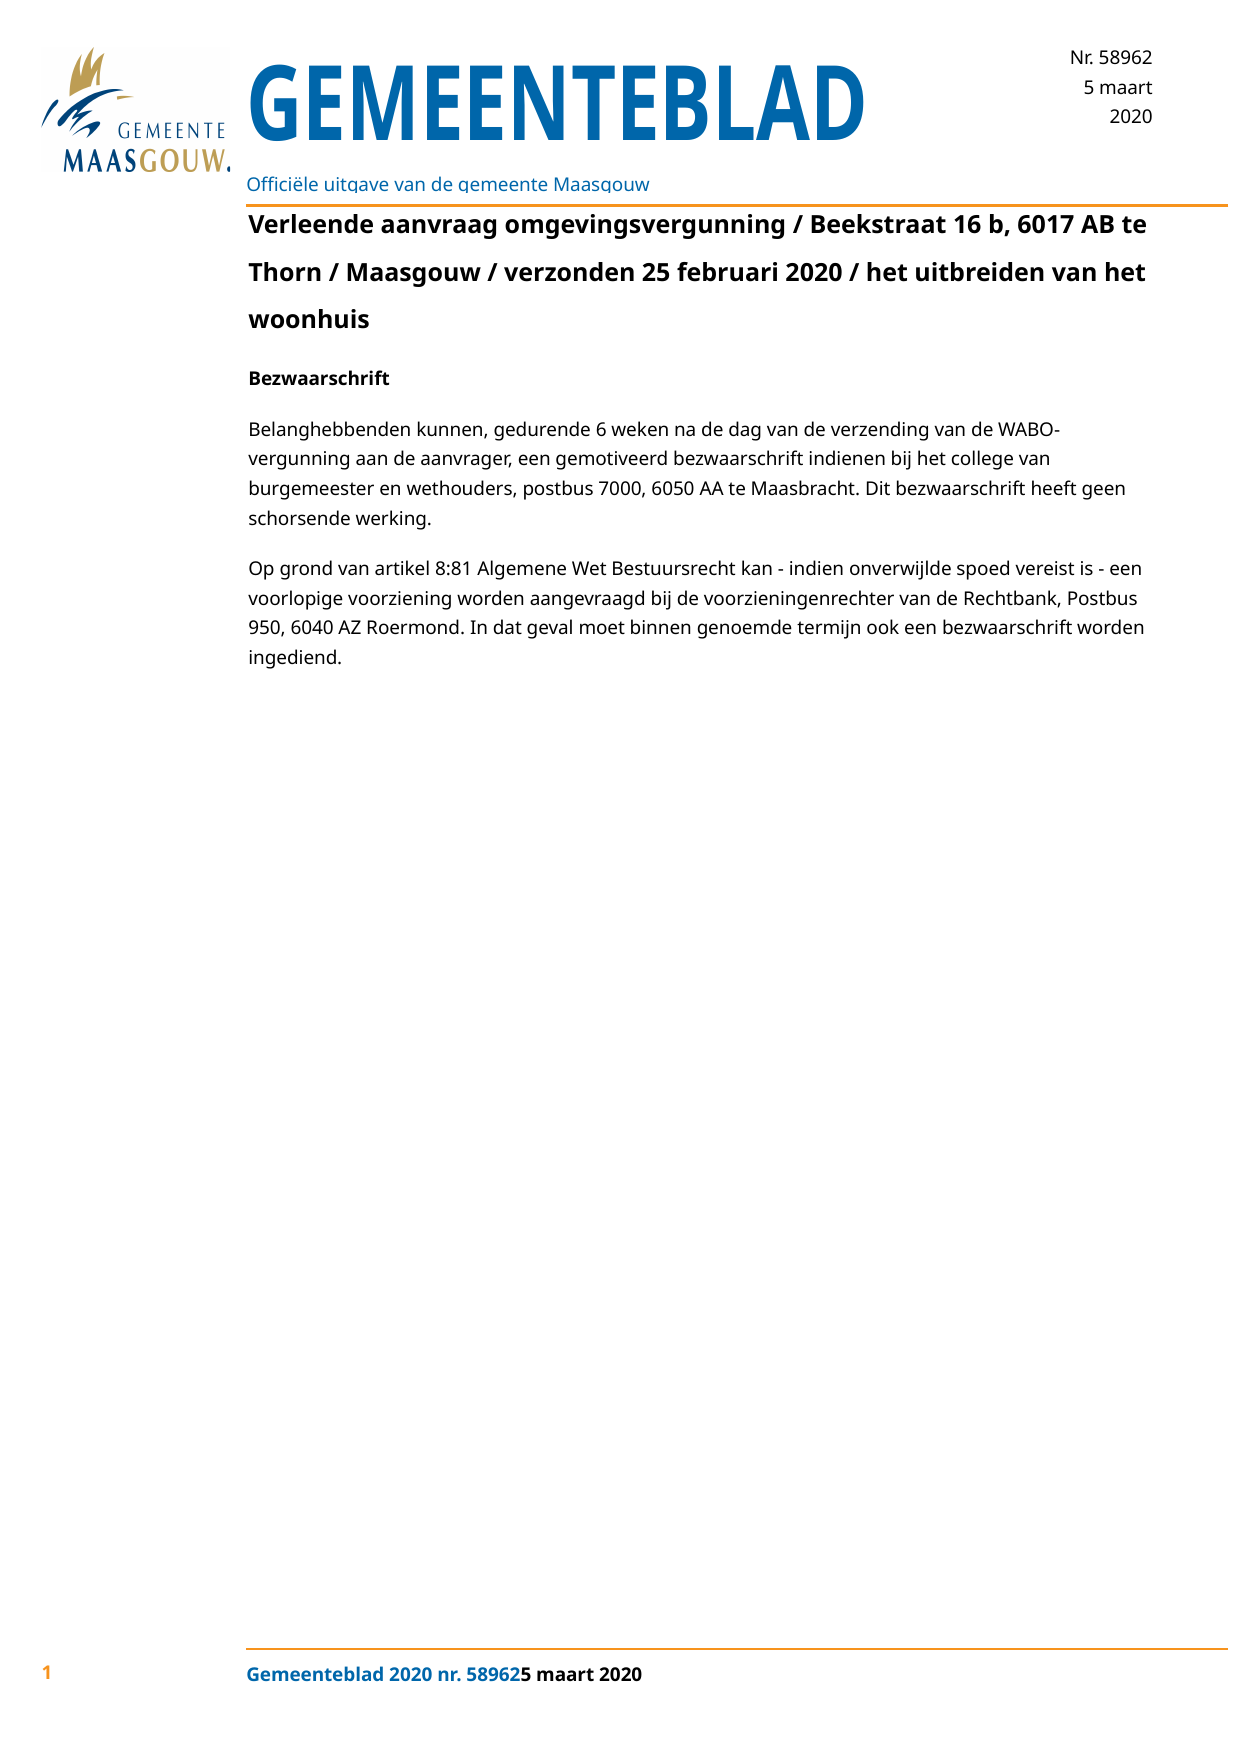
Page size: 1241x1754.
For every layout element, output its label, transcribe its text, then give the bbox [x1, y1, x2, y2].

picture [41, 47, 231, 172]
text Belanghebbenden kunnen, gedurende 6 weken na de dag van de verzending van de WABO-vergunning aan de aanvrager, een gemotiveerd bezwaarschrift indienen bij het college van burgemeester en wethouders, postbus 7000, 6050 AA te Maasbracht. Dit bezwaarschrift heeft geen schorsende werking. [248, 416, 1152, 530]
text Bezwaarschrift [248, 366, 1152, 391]
text Op grond van artikel 8:81 Algemene Wet Bestuursrecht kan - indien onverwijlde spoed vereist is - een voorlopige voorziening worden aangevraagd bij de voorzieningenrechter van de Rechtbank, Postbus 950, 6040 AZ Roermond. In dat geval moet binnen genoemde termijn ook een bezwaarschrift worden ingediend. [248, 555, 1152, 669]
text Verleende aanvraag omgevingsvergunning / Beekstraat 16 b, 6017 AB te Thorn / Maasgouw / verzonden 25 februari 2020 / het uitbreiden van het woonhuis [248, 207, 1152, 336]
